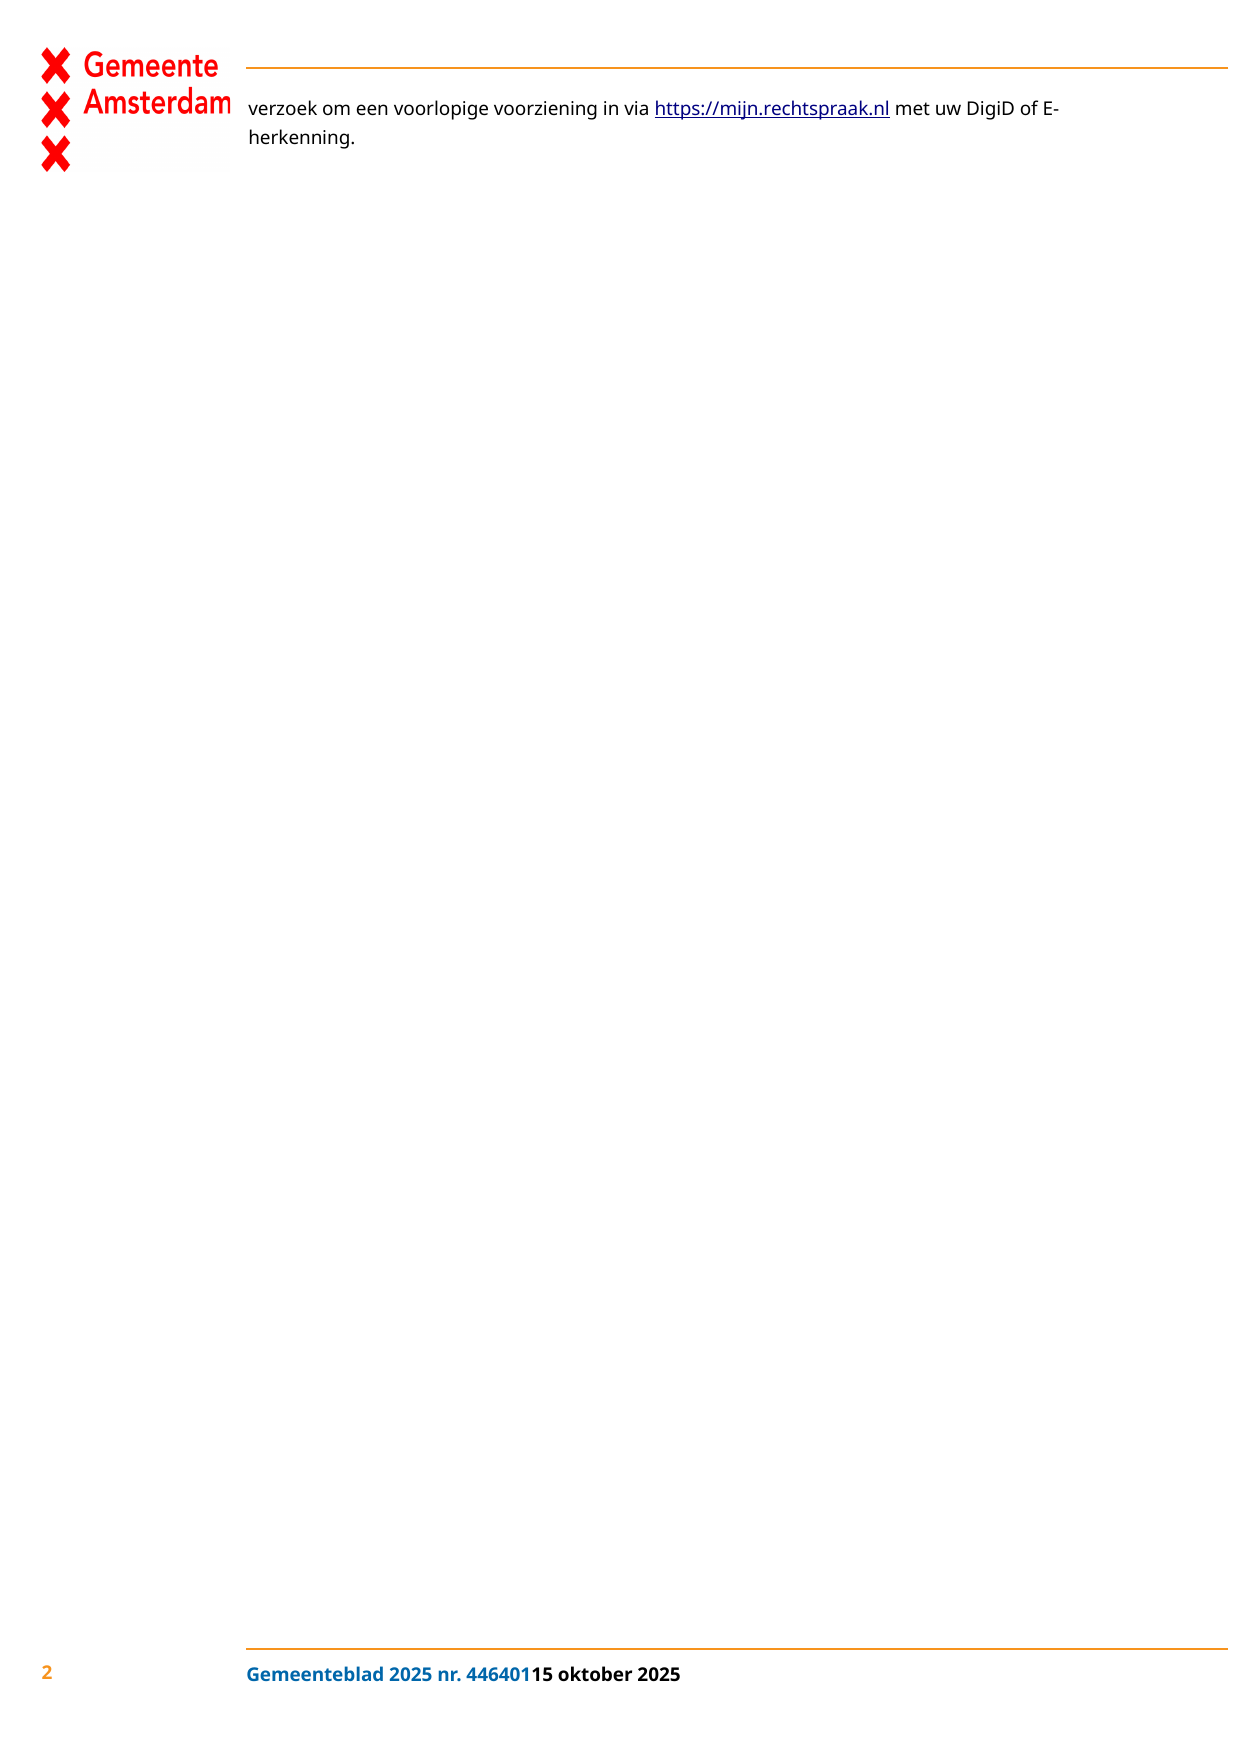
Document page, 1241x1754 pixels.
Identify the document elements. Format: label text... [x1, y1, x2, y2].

picture [41, 47, 231, 172]
text verzoek om een voorlopige voorziening in via https://mijn.rechtspraak.nl met uw DigiD of E-herkenning. [248, 95, 1152, 150]
